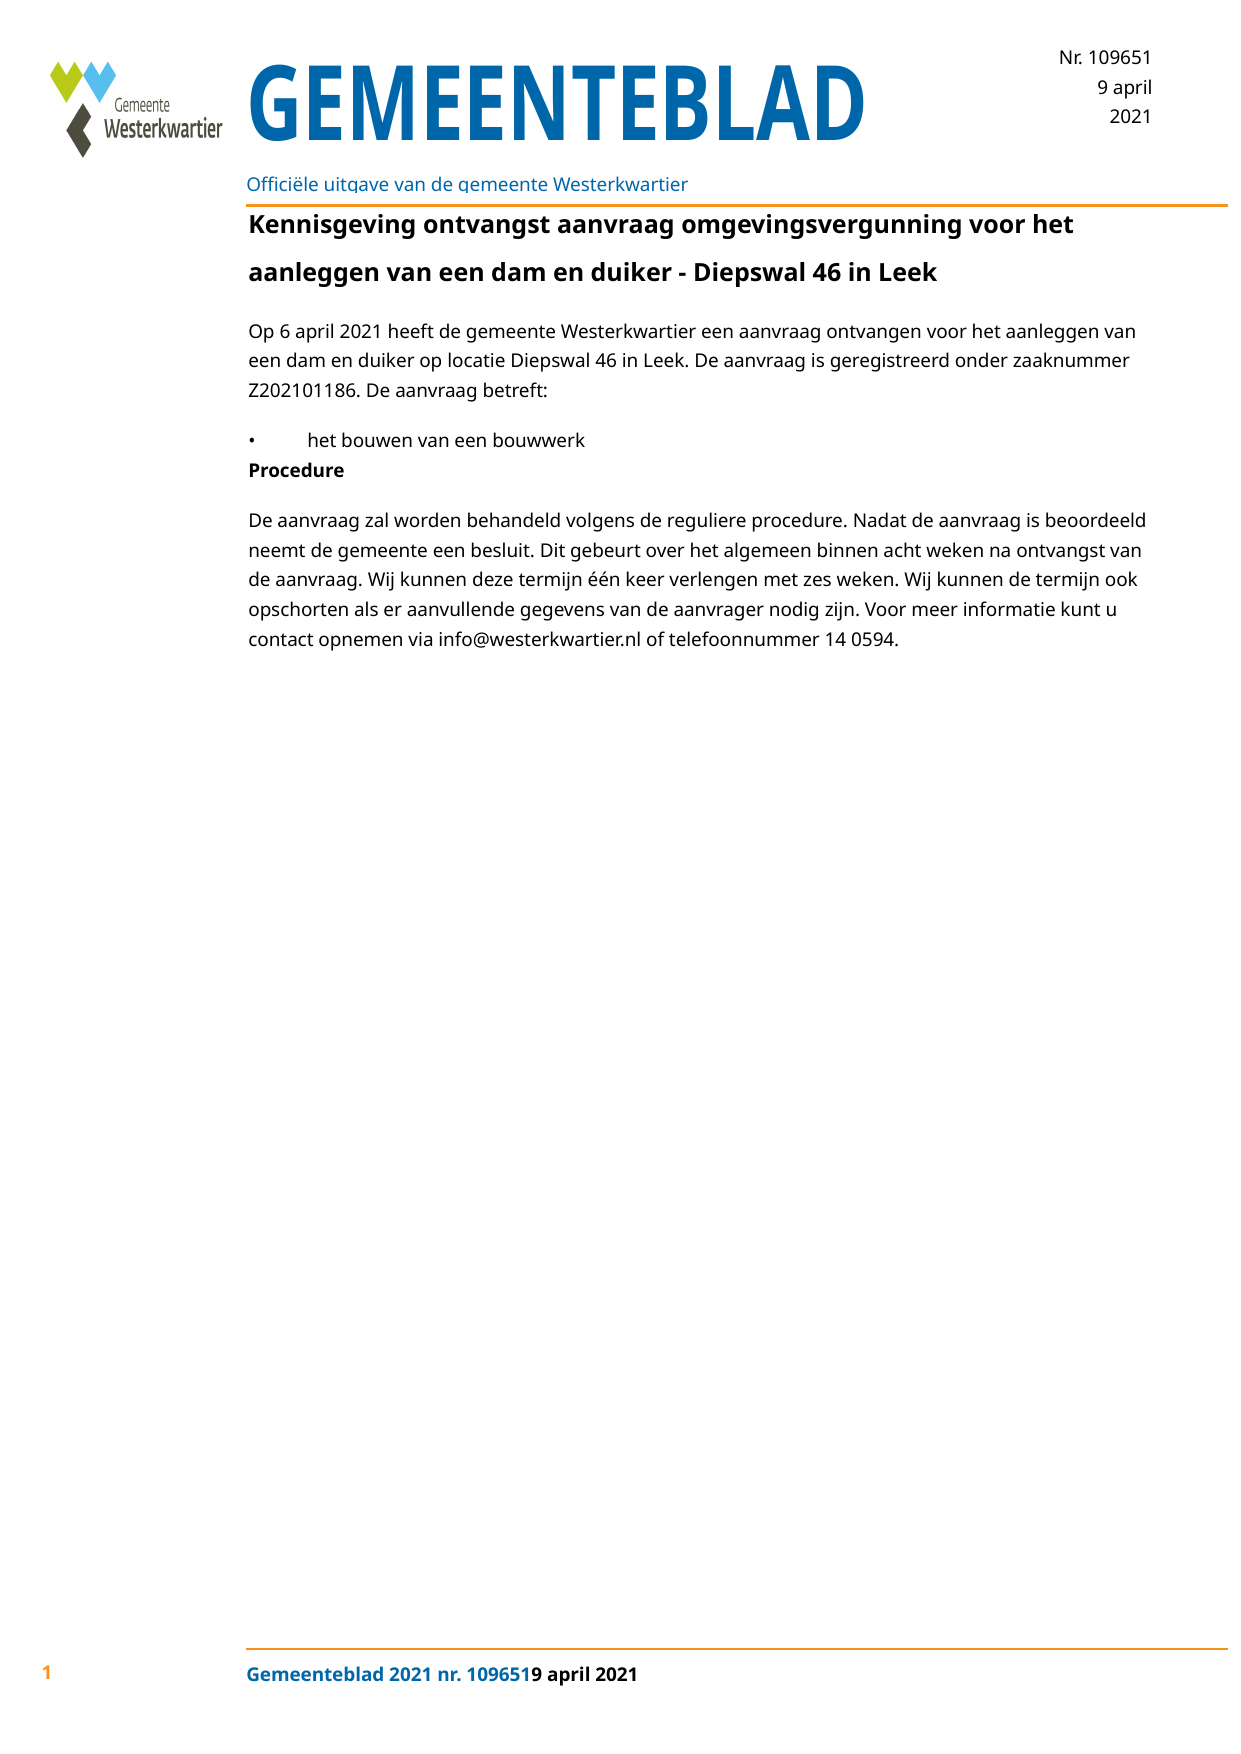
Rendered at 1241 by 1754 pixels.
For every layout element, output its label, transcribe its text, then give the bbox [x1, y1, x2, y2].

picture [41, 47, 231, 172]
text De aanvraag zal worden behandeld volgens de reguliere procedure. Nadat de aanvraag is beoordeeld neemt de gemeente een besluit. Dit gebeurt over het algemeen binnen acht weken na ontvangst van de aanvraag. Wij kunnen deze termijn één keer verlengen met zes weken. Wij kunnen de termijn ook opschorten als er aanvullende gegevens van de aanvrager nodig zijn. Voor meer informatie kunt u contact opnemen via info@westerkwartier.nl of telefoonnummer 14 0594. [248, 507, 1152, 652]
text Procedure [248, 457, 1152, 483]
list het bouwen van een bouwwerk [248, 427, 1152, 453]
text Kennisgeving ontvangst aanvraag omgevingsvergunning voor het aanleggen van een dam en duiker - Diepswal 46 in Leek [248, 207, 1152, 288]
text Op 6 april 2021 heeft de gemeente Westerkwartier een aanvraag ontvangen voor het aanleggen van een dam en duiker op locatie Diepswal 46 in Leek. De aanvraag is geregistreerd onder zaaknummer Z202101186. De aanvraag betreft: [248, 318, 1152, 403]
